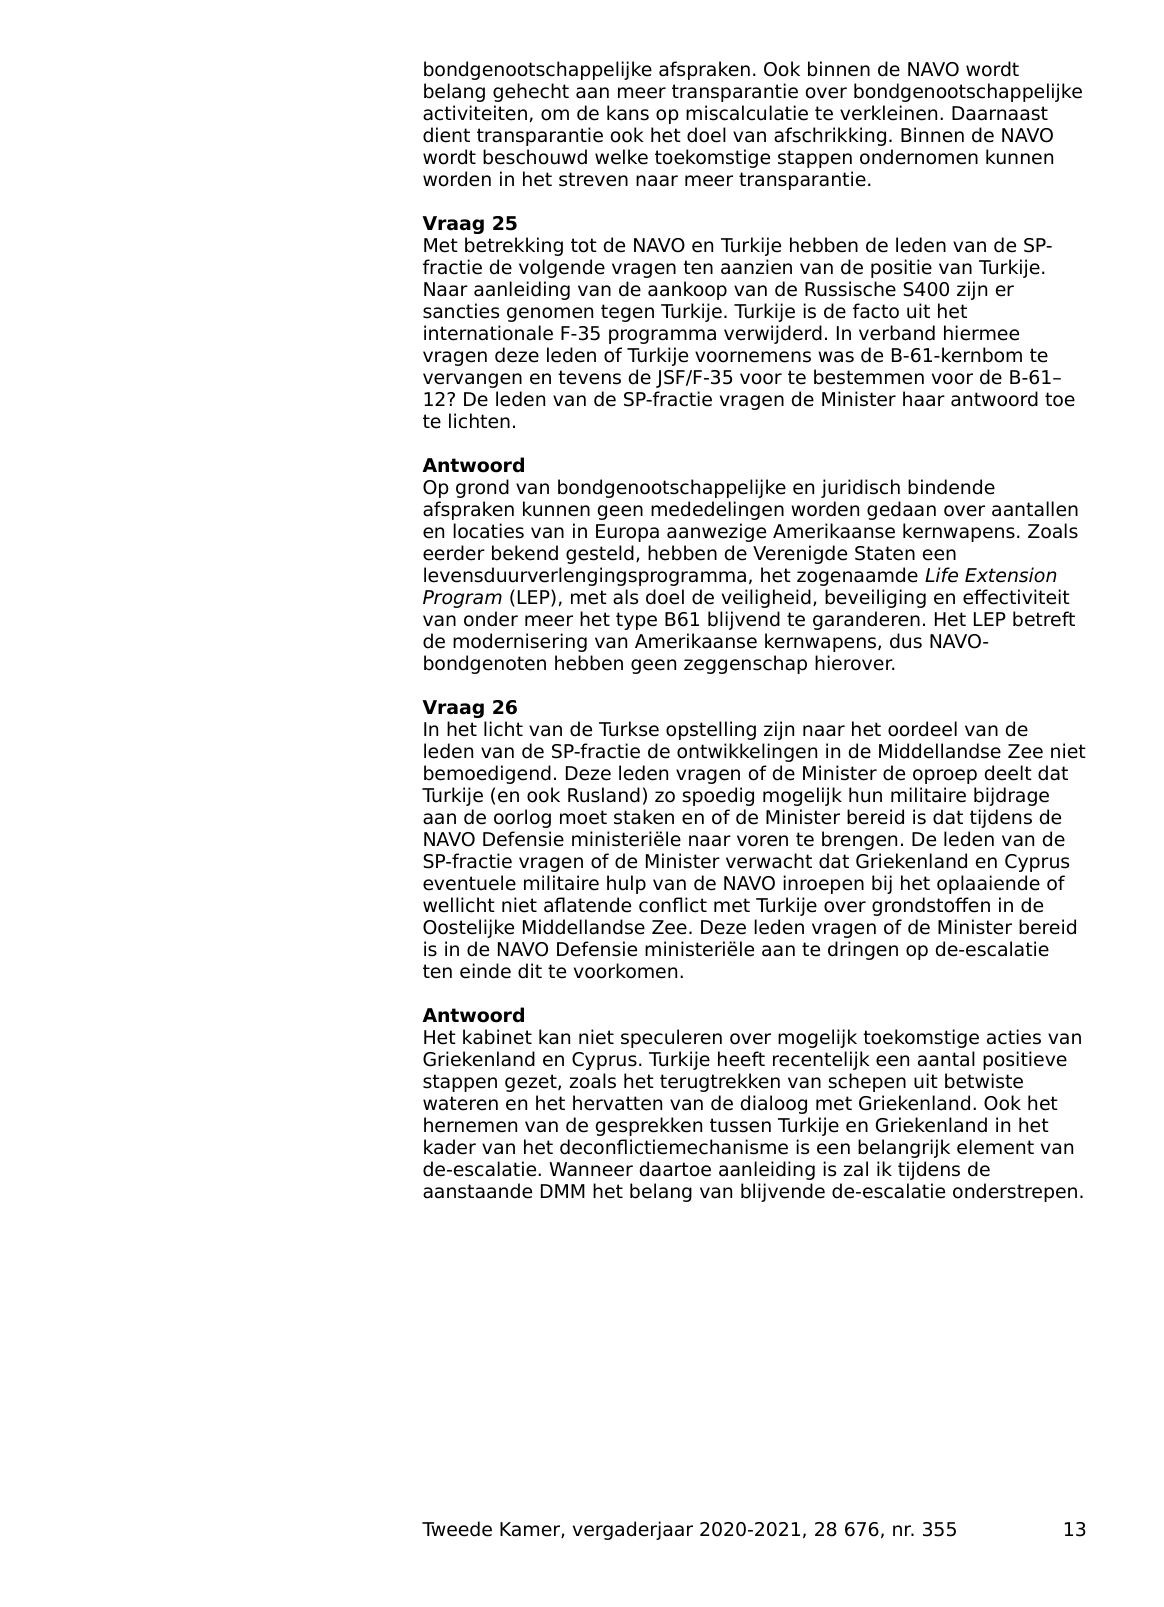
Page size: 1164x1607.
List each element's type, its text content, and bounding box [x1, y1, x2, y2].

subtitle Antwoord [422, 455, 1087, 477]
subtitle Vraag 26 [422, 697, 1087, 719]
text Op grond van bondgenootschappelijke en juridisch bindende afspraken kunnen geen mededelingen worden gedaan over aantallen en locaties van in Europa aanwezige Amerikaanse kernwapens. Zoals eerder bekend gesteld, hebben de Verenigde Staten een levensduurverlengingsprogramma, het zogenaamde Life Extension Program (LEP), met als doel de veiligheid, beveiliging en effectiviteit van onder meer het type B61 blijvend te garanderen. Het LEP betreft de modernisering van Amerikaanse kernwapens, dus NAVO-bondgenoten hebben geen zeggenschap hierover. [422, 477, 1087, 675]
subtitle Vraag 25 [422, 213, 1087, 235]
subtitle Antwoord [422, 1005, 1087, 1027]
text Met betrekking tot de NAVO en Turkije hebben de leden van de SP-fractie de volgende vragen ten aanzien van de positie van Turkije. Naar aanleiding van de aankoop van de Russische S400 zijn er sancties genomen tegen Turkije. Turkije is de facto uit het internationale F-35 programma verwijderd. In verband hiermee vragen deze leden of Turkije voornemens was de B-61-kernbom te vervangen en tevens de JSF/F-35 voor te bestemmen voor de B-61–12? De leden van de SP-fractie vragen de Minister haar antwoord toe te lichten. [422, 235, 1087, 433]
text bondgenootschappelijke afspraken. Ook binnen de NAVO wordt belang gehecht aan meer transparantie over bondgenootschappelijke activiteiten, om de kans op miscalculatie te verkleinen. Daarnaast dient transparantie ook het doel van afschrikking. Binnen de NAVO wordt beschouwd welke toekomstige stappen ondernomen kunnen worden in het streven naar meer transparantie. [422, 59, 1087, 191]
text In het licht van de Turkse opstelling zijn naar het oordeel van de leden van de SP-fractie de ontwikkelingen in de Middellandse Zee niet bemoedigend. Deze leden vragen of de Minister de oproep deelt dat Turkije (en ook Rusland) zo spoedig mogelijk hun militaire bijdrage aan de oorlog moet staken en of de Minister bereid is dat tijdens de NAVO Defensie ministeriële naar voren te brengen. De leden van de SP-fractie vragen of de Minister verwacht dat Griekenland en Cyprus eventuele militaire hulp van de NAVO inroepen bij het oplaaiende of wellicht niet aflatende conflict met Turkije over grondstoffen in de Oostelijke Middellandse Zee. Deze leden vragen of de Minister bereid is in de NAVO Defensie ministeriële aan te dringen op de-escalatie ten einde dit te voorkomen. [422, 719, 1087, 983]
text Het kabinet kan niet speculeren over mogelijk toekomstige acties van Griekenland en Cyprus. Turkije heeft recentelijk een aantal positieve stappen gezet, zoals het terugtrekken van schepen uit betwiste wateren en het hervatten van de dialoog met Griekenland. Ook het hernemen van de gesprekken tussen Turkije en Griekenland in het kader van het deconflictiemechanisme is een belangrijk element van de-escalatie. Wanneer daartoe aanleiding is zal ik tijdens de aanstaande DMM het belang van blijvende de-escalatie onderstrepen. [422, 1027, 1087, 1203]
